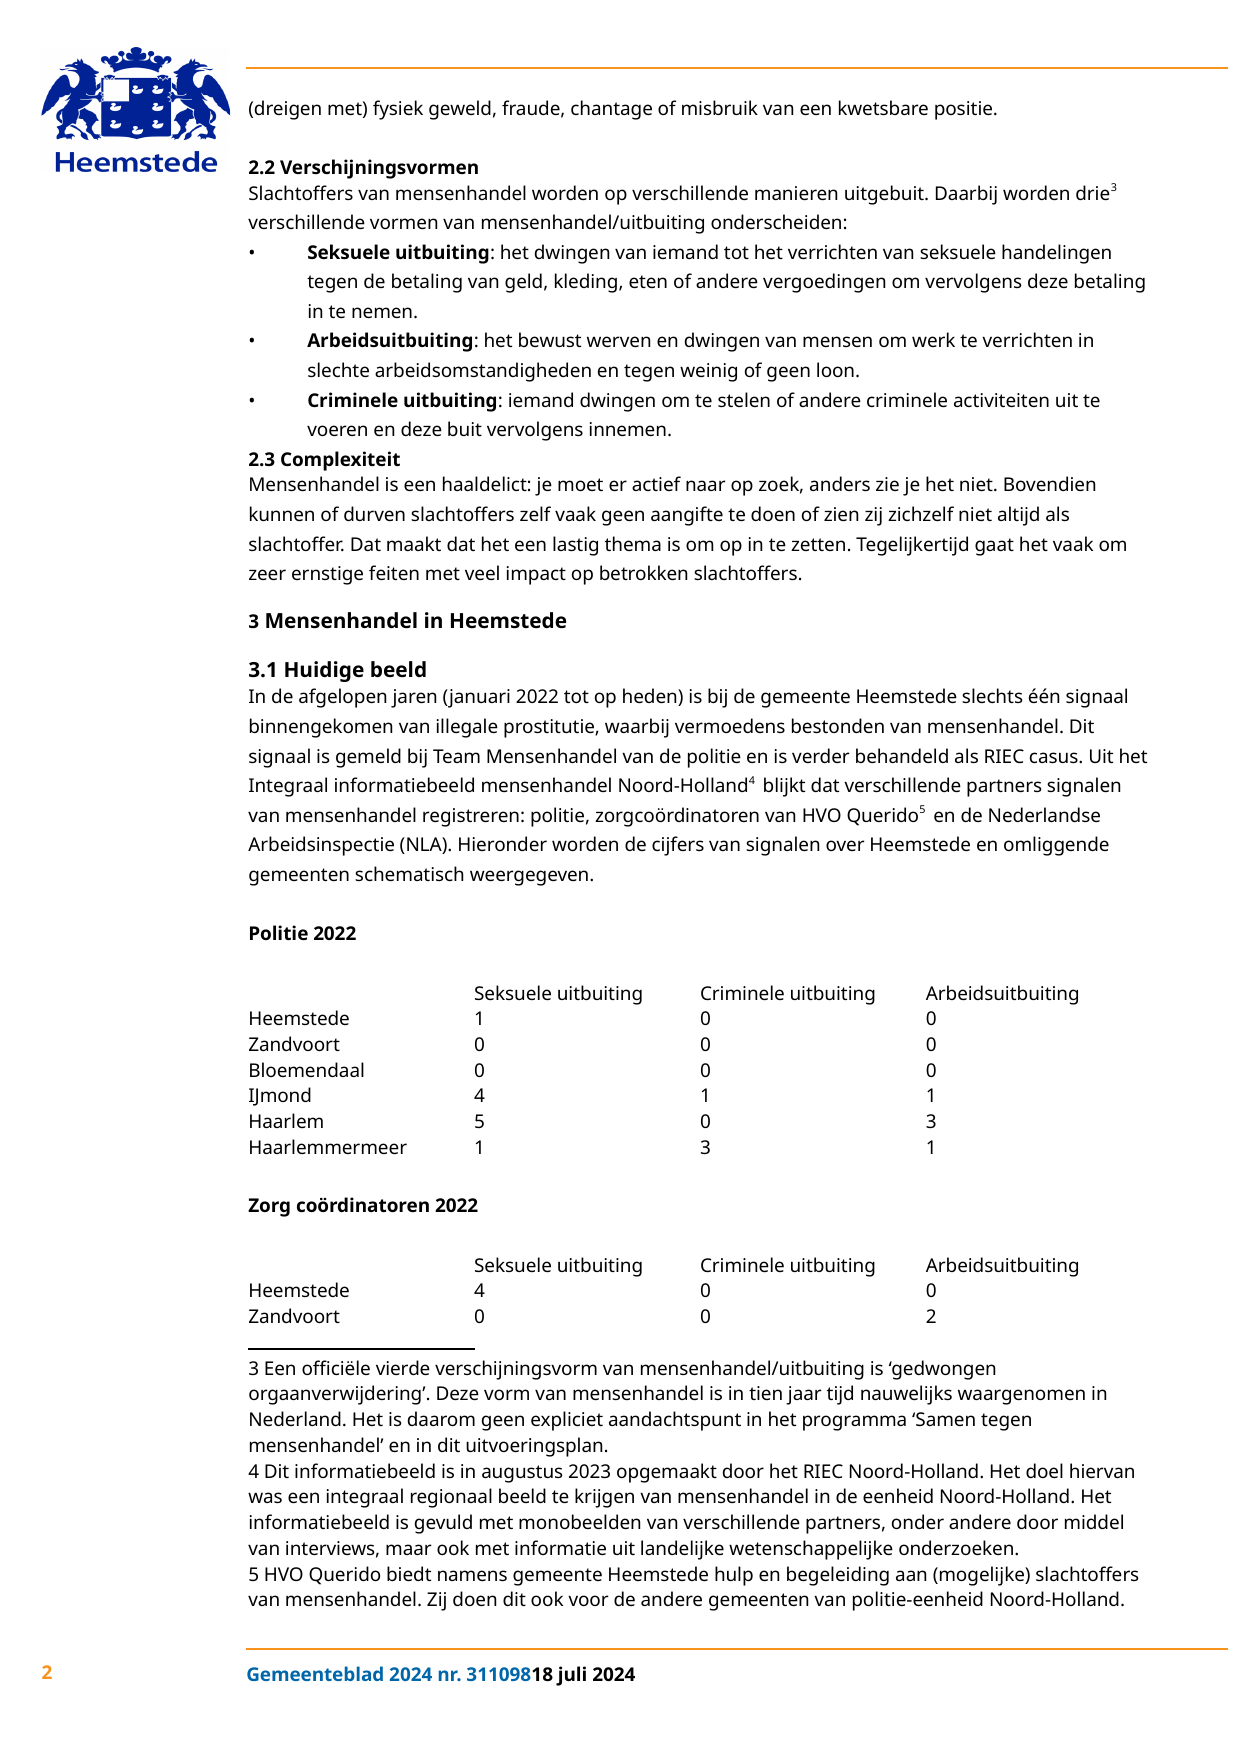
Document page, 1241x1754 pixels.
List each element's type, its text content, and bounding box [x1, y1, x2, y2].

table_header [248, 980, 474, 1005]
table_header Arbeidsuitbuiting [926, 1252, 1152, 1278]
table_header Arbeidsuitbuiting [926, 980, 1152, 1005]
table_cell 0 [926, 1278, 1152, 1303]
table_cell 5 [474, 1108, 700, 1134]
table_header Seksuele uitbuiting [474, 980, 700, 1005]
list Arbeidsuitbuiting: het bewust werven en dwingen van mensen om werk te verrichten in slechte arbeidsomstandigheden en tegen weinig of geen loon. [248, 328, 1152, 383]
table_cell 1 [700, 1083, 926, 1108]
table_cell Heemstede [248, 1005, 474, 1031]
table_cell 0 [926, 1057, 1152, 1083]
table_cell 0 [926, 1031, 1152, 1057]
text In de afgelopen jaren (januari 2022 tot op heden) is bij de gemeente Heemstede slechts één signaal binnengekomen van illegale prostitutie, waarbij vermoedens bestonden van mensenhandel. Dit signaal is gemeld bij Team Mensenhandel van de politie en is verder behandeld als RIEC casus. Uit het Integraal informatiebeeld mensenhandel Noord-Holland blijkt dat verschillende partners signalen van mensenhandel registreren: politie, zorgcoördinatoren van HVO Querido en de Nederlandse Arbeidsinspectie (NLA). Hieronder worden de cijfers van signalen over Heemstede en omliggende gemeenten schematisch weergegeven. [248, 684, 1152, 887]
text 2.2 Verschijningsvormen [248, 154, 1152, 180]
table_cell 0 [474, 1031, 700, 1057]
table_header [248, 1252, 474, 1278]
table_cell Heemstede [248, 1278, 474, 1303]
table_cell 2 [926, 1303, 1152, 1329]
table_cell 0 [700, 1303, 926, 1329]
table_cell Haarlem [248, 1108, 474, 1134]
text HVO Querido biedt namens gemeente Heemstede hulp en begeleiding aan (mogelijke) slachtoffers van mensenhandel. Zij doen dit ook voor de andere gemeenten van politie-eenheid Noord-Holland. [248, 1561, 1152, 1612]
text 2.3 Complexiteit [248, 446, 1152, 472]
table_header Seksuele uitbuiting [474, 1252, 700, 1278]
text Politie 2022 [248, 920, 1152, 946]
table_cell IJmond [248, 1083, 474, 1108]
table_header Criminele uitbuiting [700, 1252, 926, 1278]
text Slachtoffers van mensenhandel worden op verschillende manieren uitgebuit. Daarbij worden drie verschillende vormen van mensenhandel/uitbuiting onderscheiden: [248, 180, 1152, 235]
table_header Criminele uitbuiting [700, 980, 926, 1005]
text (dreigen met) fysiek geweld, fraude, chantage of misbruik van een kwetsbare positie. [248, 95, 1152, 121]
table_cell 0 [700, 1278, 926, 1303]
table_cell 1 [474, 1005, 700, 1031]
text Een officiële vierde verschijningsvorm van mensenhandel/uitbuiting is ‘gedwongen orgaanverwijdering’. Deze vorm van mensenhandel is in tien jaar tijd nauwelijks waargenomen in Nederland. Het is daarom geen expliciet aandachtspunt in het programma ‘Samen tegen mensenhandel’ en in dit uitvoeringsplan. [248, 1355, 1152, 1458]
picture [41, 47, 231, 172]
list Seksuele uitbuiting: het dwingen van iemand tot het verrichten van seksuele handelingen tegen de betaling van geld, kleding, eten of andere vergoedingen om vervolgens deze betaling in te nemen. [248, 239, 1152, 324]
table_cell 1 [926, 1083, 1152, 1108]
table_cell Zandvoort [248, 1031, 474, 1057]
table_cell 0 [474, 1057, 700, 1083]
list Criminele uitbuiting: iemand dwingen om te stelen of andere criminele activiteiten uit te voeren en deze buit vervolgens innemen. [248, 387, 1152, 442]
table_cell 3 [926, 1108, 1152, 1134]
text Mensenhandel is een haaldelict: je moet er actief naar op zoek, anders zie je het niet. Bovendien kunnen of durven slachtoffers zelf vaak geen aangifte te doen of zien zij zichzelf niet altijd als slachtoffer. Dat maakt dat het een lastig thema is om op in te zetten. Tegelijkertijd gaat het vaak om zeer ernstige feiten met veel impact op betrokken slachtoffers. [248, 472, 1152, 586]
table_cell 4 [474, 1083, 700, 1108]
table_cell Haarlemmermeer [248, 1134, 474, 1160]
table_cell 1 [474, 1134, 700, 1160]
table_cell 0 [926, 1005, 1152, 1031]
table_cell 0 [700, 1031, 926, 1057]
table_cell 0 [700, 1005, 926, 1031]
table_cell 1 [926, 1134, 1152, 1160]
text 3 Mensenhandel in Heemstede [248, 606, 1152, 634]
table_cell Bloemendaal [248, 1057, 474, 1083]
table_cell 0 [474, 1303, 700, 1329]
text Zorg coördinatoren 2022 [248, 1193, 1152, 1218]
table_cell 0 [700, 1057, 926, 1083]
text 3.1 Huidige beeld [248, 655, 1152, 684]
text Dit informatiebeeld is in augustus 2023 opgemaakt door het RIEC Noord-Holland. Het doel hiervan was een integraal regionaal beeld te krijgen van mensenhandel in de eenheid Noord-Holland. Het informatiebeeld is gevuld met monobeelden van verschillende partners, onder andere door middel van interviews, maar ook met informatie uit landelijke wetenschappelijke onderzoeken. [248, 1458, 1152, 1561]
table_cell 3 [700, 1134, 926, 1160]
table_cell Zandvoort [248, 1303, 474, 1329]
table_cell 0 [700, 1108, 926, 1134]
table_cell 4 [474, 1278, 700, 1303]
